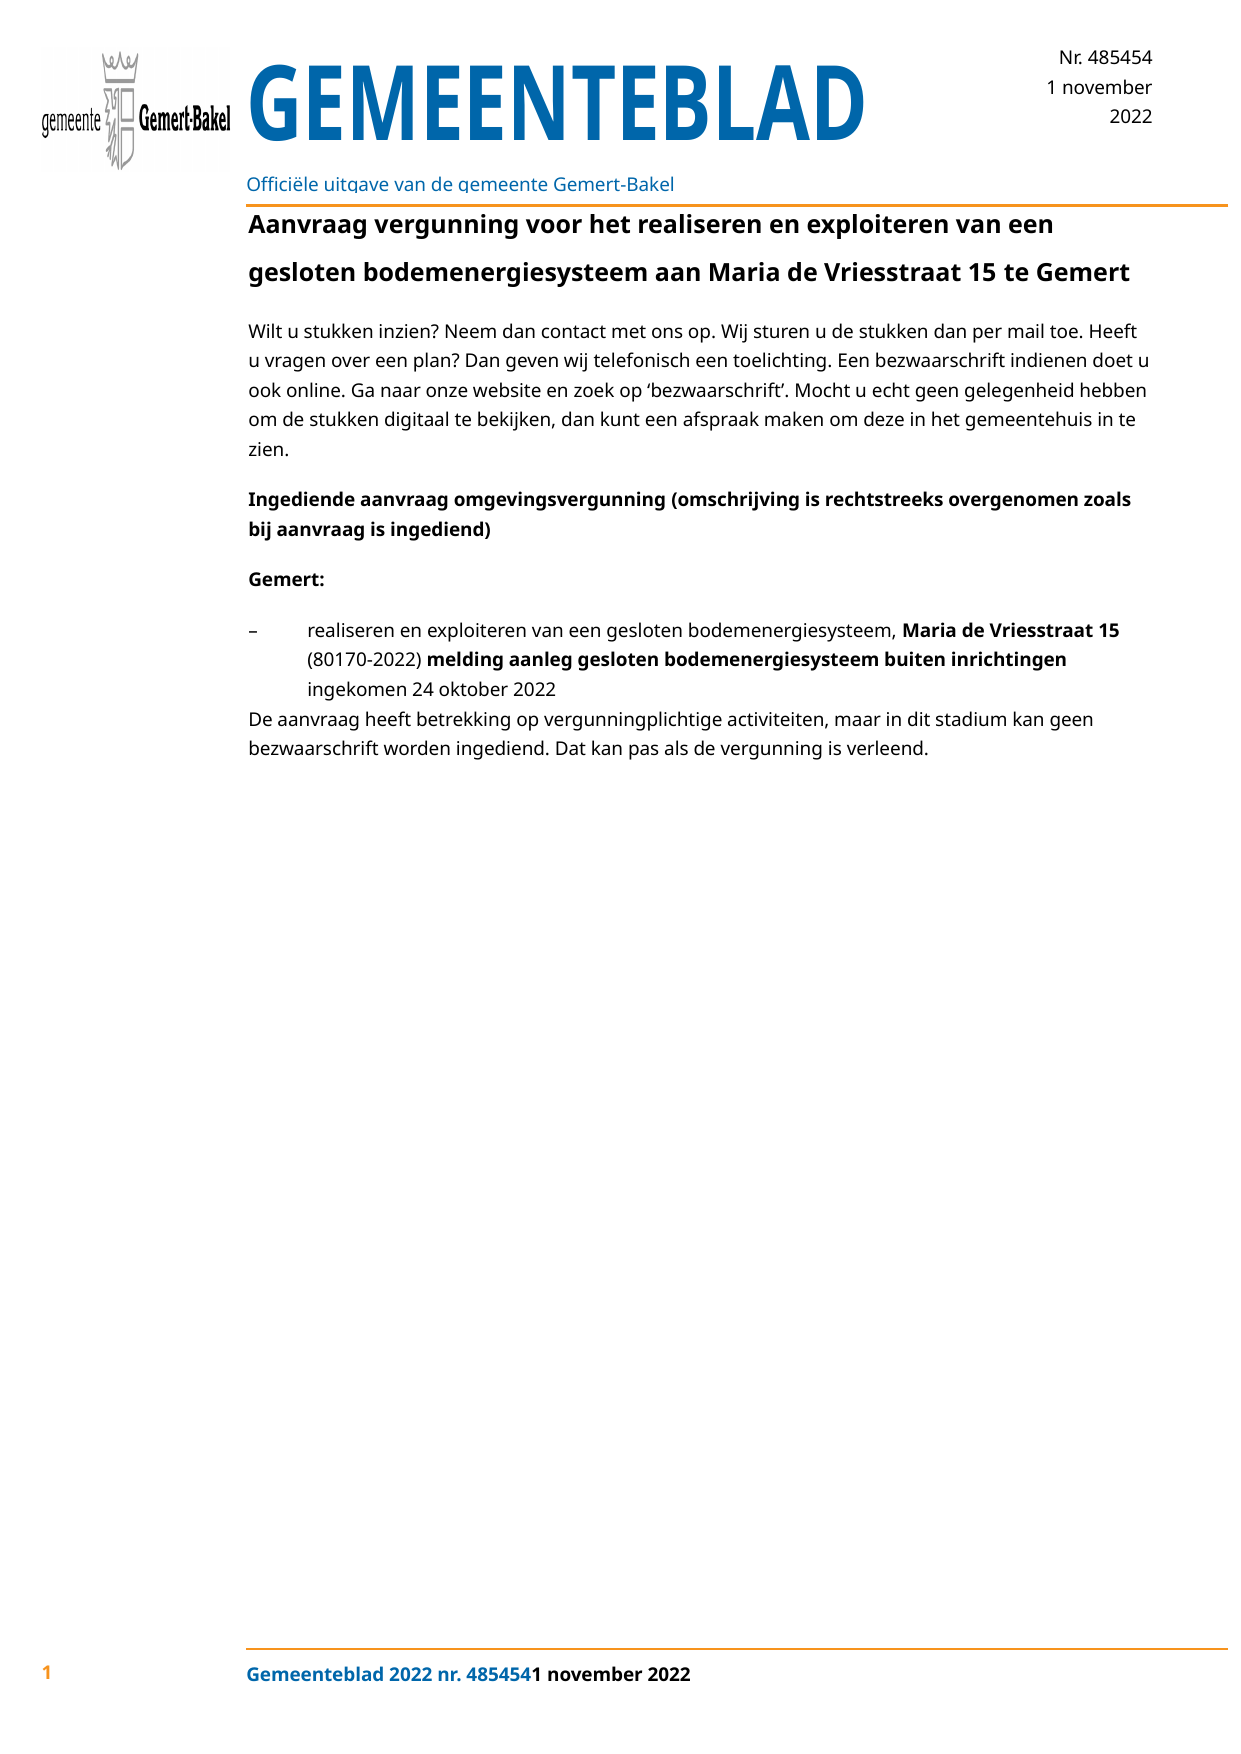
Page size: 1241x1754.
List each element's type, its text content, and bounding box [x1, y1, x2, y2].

text Ingediende aanvraag omgevingsvergunning (omschrijving is rechtstreeks overgenomen zoals bij aanvraag is ingediend) [248, 487, 1152, 542]
text Wilt u stukken inzien? Neem dan contact met ons op. Wij sturen u de stukken dan per mail toe. Heeft u vragen over een plan? Dan geven wij telefonisch een toelichting. Een bezwaarschrift indienen doet u ook online. Ga naar onze website en zoek op ‘bezwaarschrift’. Mocht u echt geen gelegenheid hebben om de stukken digitaal te bekijken, dan kunt een afspraak maken om deze in het gemeentehuis in te zien. [248, 318, 1152, 462]
picture [41, 47, 231, 172]
text Aanvraag vergunning voor het realiseren en exploiteren van een gesloten bodemenergiesysteem aan Maria de Vriesstraat 15 te Gemert [248, 207, 1152, 288]
text Gemert: [248, 567, 1152, 592]
list realiseren en exploiteren van een gesloten bodemenergiesysteem, Maria de Vriesstraat 15 (80170-2022) melding aanleg gesloten bodemenergiesysteem buiten inrichtingen ingekomen 24 oktober 2022 [248, 617, 1152, 702]
text De aanvraag heeft betrekking op vergunningplichtige activiteiten, maar in dit stadium kan geen bezwaarschrift worden ingediend. Dat kan pas als de vergunning is verleend. [248, 706, 1152, 761]
